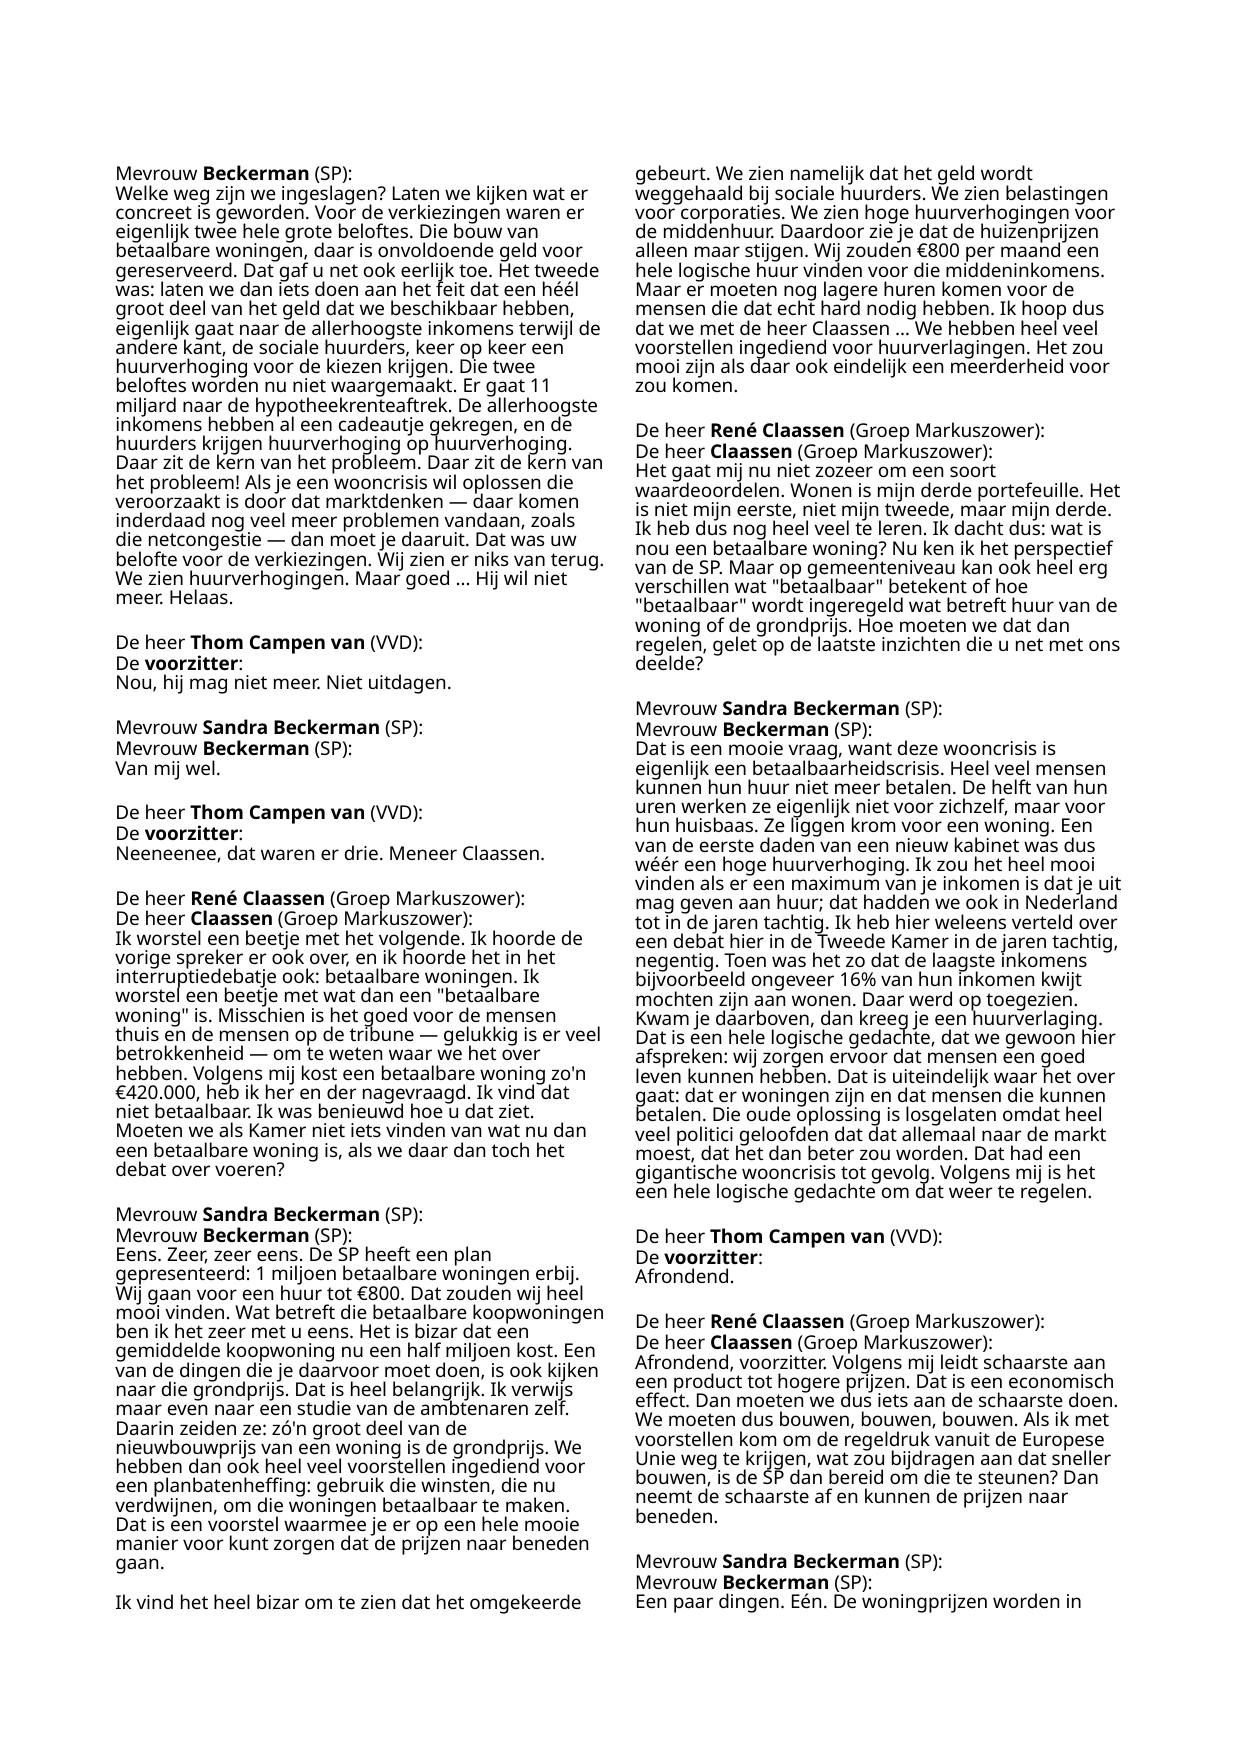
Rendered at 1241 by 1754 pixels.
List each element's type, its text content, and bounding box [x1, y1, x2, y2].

text De heer René Claassen (Groep Markuszower): [115, 885, 605, 910]
text De voorzitter: [115, 825, 605, 844]
text Van mij wel. [115, 759, 605, 779]
text Welke weg zijn we ingeslagen? Laten we kijken wat er concreet is geworden. Voor de verkiezingen waren er eigenlijk twee hele grote beloftes. Die bouw van betaalbare woningen, daar is onvoldoende geld voor gereserveerd. Dat gaf u net ook eerlijk toe. Het tweede was: laten we dan iets doen aan het feit dat een héél groot deel van het geld dat we beschikbaar hebben, eigenlijk gaat naar de allerhoogste inkomens terwijl de andere kant, de sociale huurders, keer op keer een huurverhoging voor de kiezen krijgen. Die twee beloftes worden nu niet waargemaakt. Er gaat 11 miljard naar de hypotheekrenteaftrek. De allerhoogste inkomens hebben al een cadeautje gekregen, en de huurders krijgen huurverhoging op huurverhoging. Daar zit de kern van het probleem. Daar zit de kern van het probleem! Als je een wooncrisis wil oplossen die veroorzaakt is door dat marktdenken — daar komen inderdaad nog veel meer problemen vandaan, zoals die netcongestie — dan moet je daaruit. Dat was uw belofte voor de verkiezingen. Wij zien er niks van terug. We zien huurverhogingen. Maar goed … Hij wil niet meer. Helaas. [115, 184, 605, 608]
text De heer Thom Campen van (VVD): [115, 629, 605, 655]
text Het gaat mij nu niet zozeer om een soort waardeoordelen. Wonen is mijn derde portefeuille. Het is niet mijn eerste, niet mijn tweede, maar mijn derde. Ik heb dus nog heel veel te leren. Ik dacht dus: wat is nou een betaalbare woning? Nu ken ik het perspectief van de SP. Maar op gemeenteniveau kan ook heel erg verschillen wat "betaalbaar" betekent of hoe "betaalbaar" wordt ingeregeld wat betreft huur van de woning of de grondprijs. Hoe moeten we dat dan regelen, gelet op de laatste inzichten die u net met ons deelde? [635, 462, 1125, 674]
text Mevrouw Sandra Beckerman (SP): [115, 714, 605, 740]
text Afrondend. [635, 1268, 1125, 1288]
text De heer Thom Campen van (VVD): [115, 799, 605, 825]
text De heer René Claassen (Groep Markuszower): [635, 417, 1125, 443]
text De heer Claassen (Groep Markuszower): [635, 443, 1125, 462]
text Mevrouw Beckerman (SP): [115, 740, 605, 759]
text Mevrouw Beckerman (SP): [635, 1574, 1125, 1593]
text De heer Thom Campen van (VVD): [635, 1223, 1125, 1249]
text Mevrouw Sandra Beckerman (SP): [635, 695, 1125, 721]
text De heer René Claassen (Groep Markuszower): [635, 1309, 1125, 1334]
text Mevrouw Beckerman (SP): [115, 1227, 605, 1246]
text Ik worstel een beetje met het volgende. Ik hoorde de vorige spreker er ook over, en ik hoorde het in het interruptiedebatje ook: betaalbare woningen. Ik worstel een beetje met wat dan een "betaalbare woning" is. Misschien is het goed voor de mensen thuis en de mensen op de tribune — gelukkig is er veel betrokkenheid — om te weten waar we het over hebben. Volgens mij kost een betaalbare woning zo'n €420.000, heb ik her en der nagevraagd. Ik vind dat niet betaalbaar. Ik was benieuwd hoe u dat ziet. Moeten we als Kamer niet iets vinden van wat nu dan een betaalbare woning is, als we daar dan toch het debat over voeren? [115, 930, 605, 1180]
text De voorzitter: [635, 1249, 1125, 1268]
text Afrondend, voorzitter. Volgens mij leidt schaarste aan een product tot hogere prijzen. Dat is een economisch effect. Dan moeten we dus iets aan de schaarste doen. We moeten dus bouwen, bouwen, bouwen. Als ik met voorstellen kom om de regeldruk vanuit de Europese Unie weg te krijgen, wat zou bijdragen aan dat sneller bouwen, is de SP dan bereid om die te steunen? Dan neemt de schaarste af en kunnen de prijzen naar beneden. [635, 1354, 1125, 1527]
text gebeurt. We zien namelijk dat het geld wordt weggehaald bij sociale huurders. We zien belastingen voor corporaties. We zien hoge huurverhogingen voor de middenhuur. Daardoor zie je dat de huizenprijzen alleen maar stijgen. Wij zouden €800 per maand een hele logische huur vinden voor die middeninkomens. Maar er moeten nog lagere huren komen voor de mensen die dat echt hard nodig hebben. Ik hoop dus dat we met de heer Claassen … We hebben heel veel voorstellen ingediend voor huurverlagingen. Het zou mooi zijn als daar ook eindelijk een meerderheid voor zou komen. [635, 165, 1125, 397]
text Mevrouw Beckerman (SP): [635, 721, 1125, 740]
text Neeneenee, dat waren er drie. Meneer Claassen. [115, 844, 605, 864]
text Dat is een mooie vraag, want deze wooncrisis is eigenlijk een betaalbaarheidscrisis. Heel veel mensen kunnen hun huur niet meer betalen. De helft van hun uren werken ze eigenlijk niet voor zichzelf, maar voor hun huisbaas. Ze liggen krom voor een woning. Een van de eerste daden van een nieuw kabinet was dus wéér een hoge huurverhoging. Ik zou het heel mooi vinden als er een maximum van je inkomen is dat je uit mag geven aan huur; dat hadden we ook in Nederland tot in de jaren tachtig. Ik heb hier weleens verteld over een debat hier in de Tweede Kamer in de jaren tachtig, negentig. Toen was het zo dat de laagste inkomens bijvoorbeeld ongeveer 16% van hun inkomen kwijt mochten zijn aan wonen. Daar werd op toegezien. Kwam je daarboven, dan kreeg je een huurverlaging. Dat is een hele logische gedachte, dat we gewoon hier afspreken: wij zorgen ervoor dat mensen een goed leven kunnen hebben. Dat is uiteindelijk waar het over gaat: dat er woningen zijn en dat mensen die kunnen betalen. Die oude oplossing is losgelaten omdat heel veel politici geloofden dat dat allemaal naar de markt moest, dat het dan beter zou worden. Dat had een gigantische wooncrisis tot gevolg. Volgens mij is het een hele logische gedachte om dat weer te regelen. [635, 740, 1125, 1203]
text De voorzitter: [115, 655, 605, 674]
text Een paar dingen. Eén. De woningprijzen worden in [635, 1593, 1125, 1612]
text Eens. Zeer, zeer eens. De SP heeft een plan gepresenteerd: 1 miljoen betaalbare woningen erbij. Wij gaan voor een huur tot €800. Dat zouden wij heel mooi vinden. Wat betreft die betaalbare koopwoningen ben ik het zeer met u eens. Het is bizar dat een gemiddelde koopwoning nu een half miljoen kost. Een van de dingen die je daarvoor moet doen, is ook kijken naar die grondprijs. Dat is heel belangrijk. Ik verwijs maar even naar een studie van de ambtenaren zelf. Daarin zeiden ze: zó'n groot deel van de nieuwbouwprijs van een woning is de grondprijs. We hebben dan ook heel veel voorstellen ingediend voor een planbatenheffing: gebruik die winsten, die nu verdwijnen, om die woningen betaalbaar te maken. Dat is een voorstel waarmee je er op een hele mooie manier voor kunt zorgen dat de prijzen naar beneden gaan. [115, 1246, 605, 1574]
text Mevrouw Sandra Beckerman (SP): [115, 1201, 605, 1227]
text Mevrouw Sandra Beckerman (SP): [635, 1548, 1125, 1574]
text Mevrouw Beckerman (SP): [115, 165, 605, 184]
text Ik vind het heel bizar om te zien dat het omgekeerde [115, 1594, 605, 1614]
text De heer Claassen (Groep Markuszower): [635, 1334, 1125, 1354]
text De heer Claassen (Groep Markuszower): [115, 910, 605, 930]
text Nou, hij mag niet meer. Niet uitdagen. [115, 674, 605, 694]
